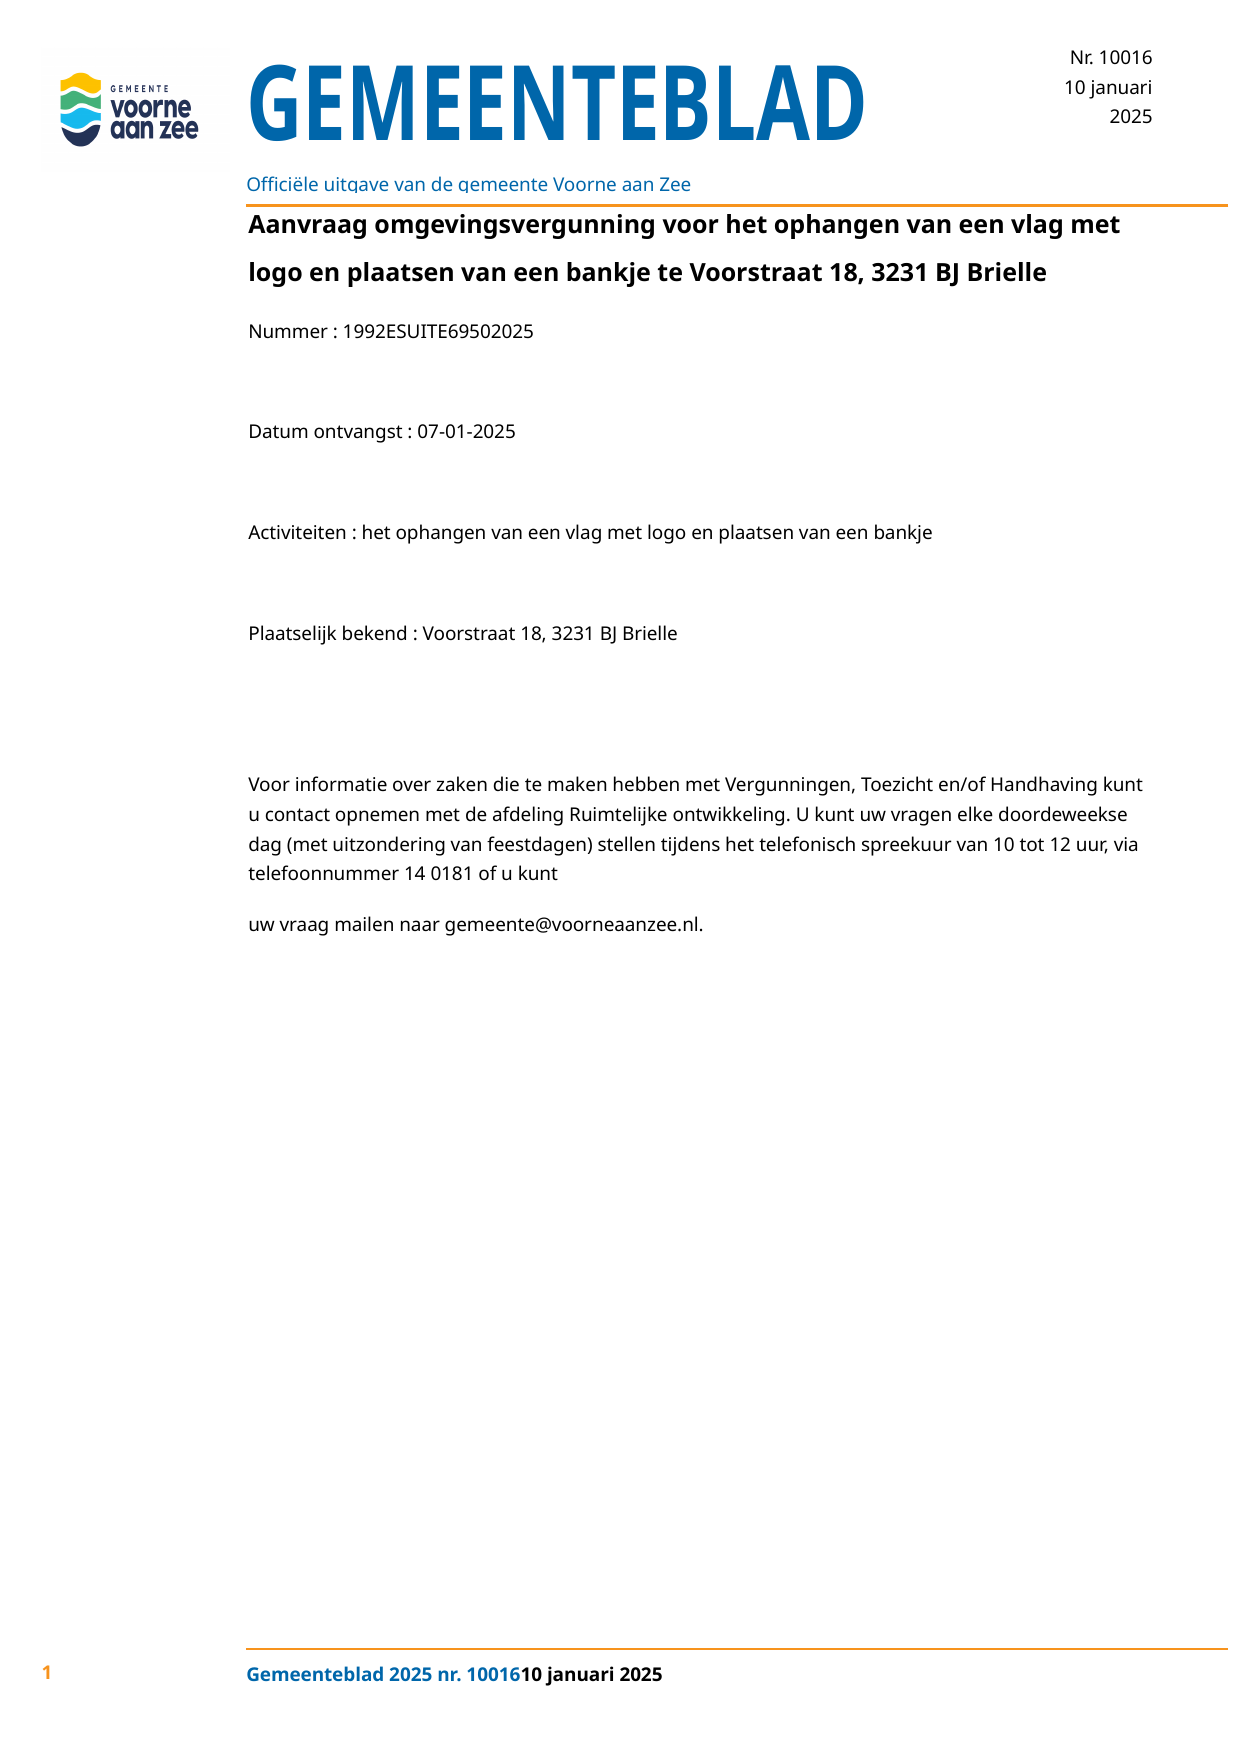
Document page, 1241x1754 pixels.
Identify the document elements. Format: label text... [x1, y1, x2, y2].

text Aanvraag omgevingsvergunning voor het ophangen van een vlag met logo en plaatsen van een bankje te Voorstraat 18, 3231 BJ Brielle [248, 207, 1152, 288]
text Datum ontvangst : 07-01-2025 [248, 419, 1152, 444]
text Nummer : 1992ESUITE69502025 [248, 318, 1152, 344]
picture [41, 47, 231, 172]
text Activiteiten : het ophangen van een vlag met logo en plaatsen van een bankje [248, 519, 1152, 545]
text Plaatselijk bekend : Voorstraat 18, 3231 BJ Brielle [248, 620, 1152, 646]
text uw vraag mailen naar gemeente@voorneaanzee.nl. [248, 911, 1152, 937]
text Voor informatie over zaken die te maken hebben met Vergunningen, Toezicht en/of Handhaving kunt u contact opnemen met de afdeling Ruimtelijke ontwikkeling. U kunt uw vragen elke doordeweekse dag (met uitzondering van feestdagen) stellen tijdens het telefonisch spreekuur van 10 tot 12 uur, via telefoonnummer 14 0181 of u kunt [248, 772, 1152, 886]
